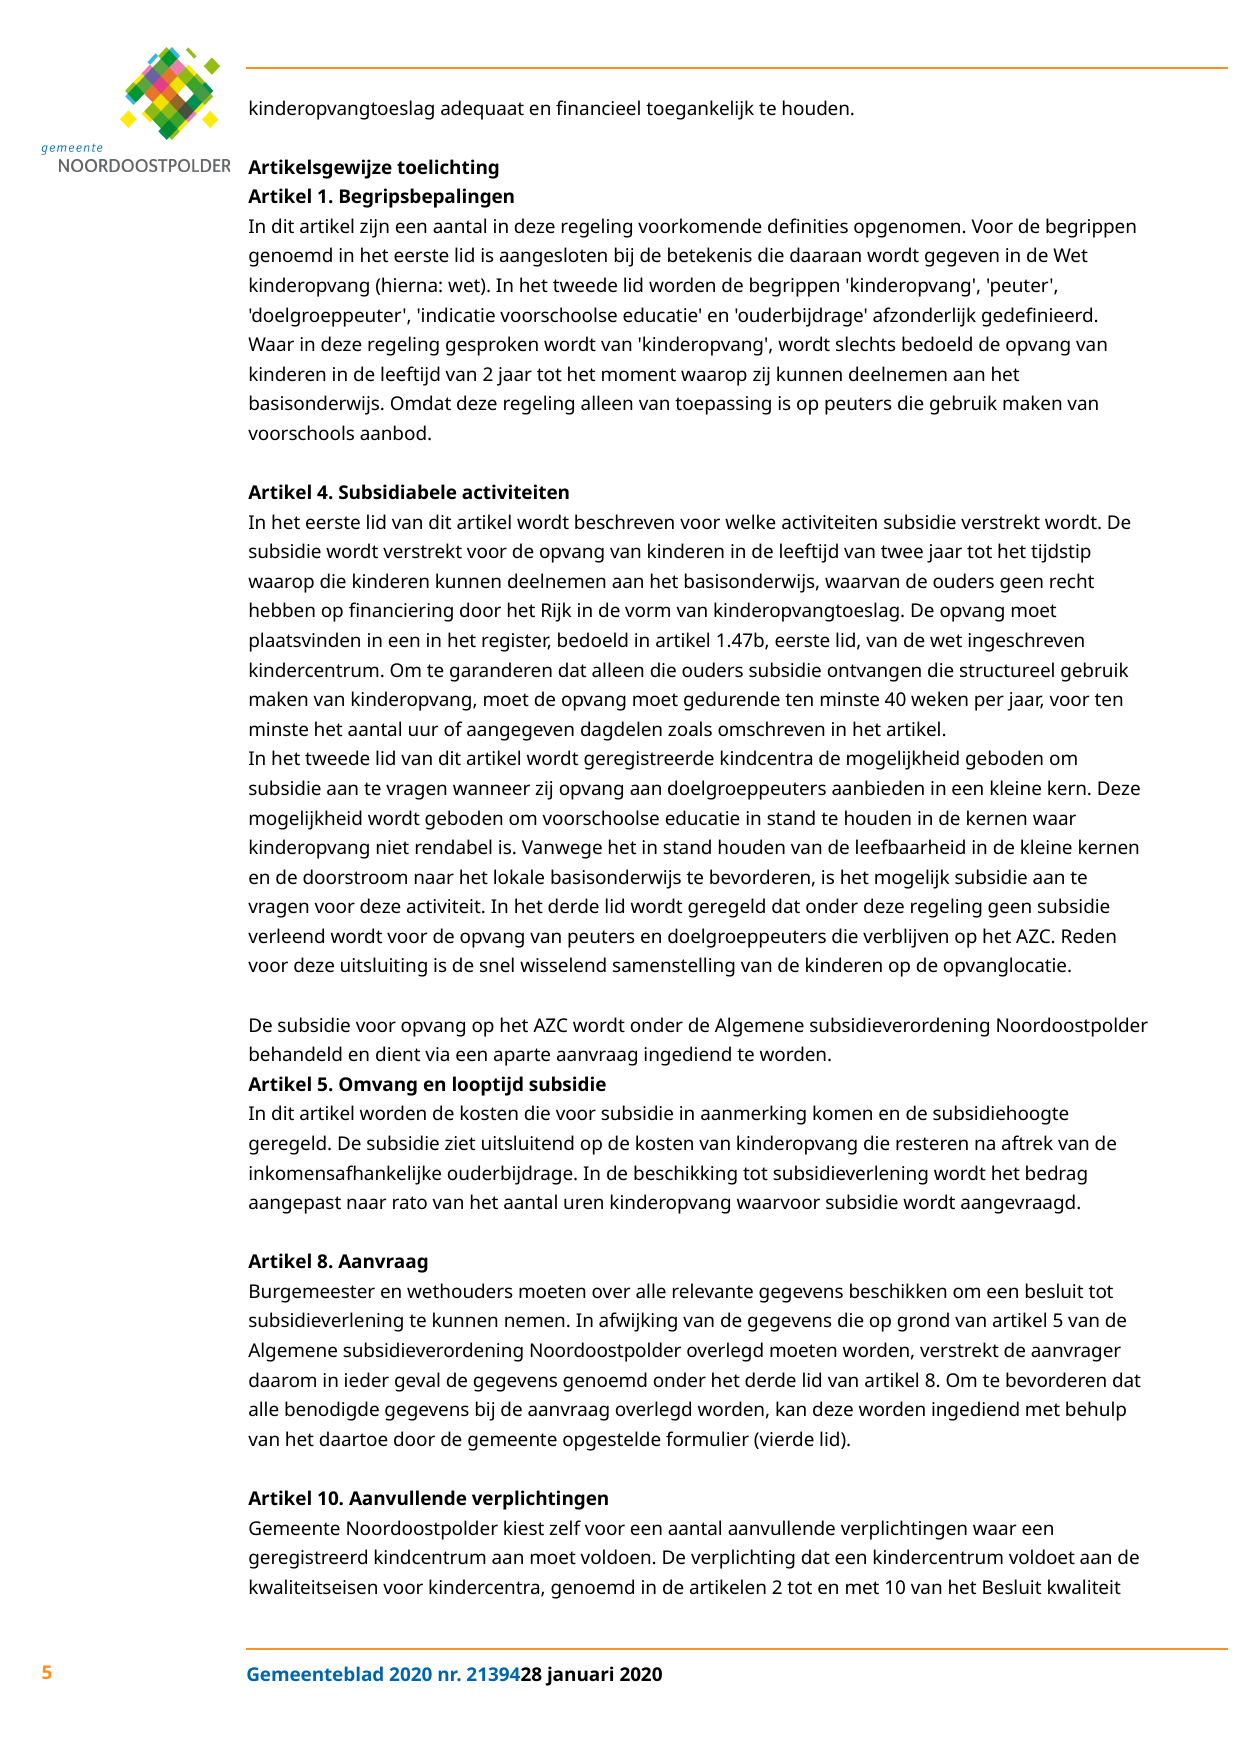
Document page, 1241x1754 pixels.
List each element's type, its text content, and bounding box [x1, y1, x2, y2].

text Artikel 4. Subsidiabele activiteiten [248, 479, 1152, 505]
text Artikelsgewijze toelichting [248, 154, 1152, 180]
text In het eerste lid van dit artikel wordt beschreven voor welke activiteiten subsidie verstrekt wordt. De subsidie wordt verstrekt voor de opvang van kinderen in de leeftijd van twee jaar tot het tijdstip waarop die kinderen kunnen deelnemen aan het basisonderwijs, waarvan de ouders geen recht hebben op financiering door het Rijk in de vorm van kinderopvangtoeslag. De opvang moet plaatsvinden in een in het register, bedoeld in artikel 1.47b, eerste lid, van de wet ingeschreven kindercentrum. Om te garanderen dat alleen die ouders subsidie ontvangen die structureel gebruik maken van kinderopvang, moet de opvang moet gedurende ten minste 40 weken per jaar, voor ten minste het aantal uur of aangegeven dagdelen zoals omschreven in het artikel. [248, 509, 1152, 742]
text In dit artikel zijn een aantal in deze regeling voorkomende definities opgenomen. Voor de begrippen genoemd in het eerste lid is aangesloten bij de betekenis die daaraan wordt gegeven in de Wet kinderopvang (hierna: wet). In het tweede lid worden de begrippen 'kinderopvang', 'peuter', 'doelgroeppeuter', 'indicatie voorschoolse educatie' en 'ouderbijdrage' afzonderlijk gedefinieerd. [248, 213, 1152, 328]
text In dit artikel worden de kosten die voor subsidie in aanmerking komen en de subsidiehoogte geregeld. De subsidie ziet uitsluitend op de kosten van kinderopvang die resteren na aftrek van de inkomensafhankelijke ouderbijdrage. In de beschikking tot subsidieverlening wordt het bedrag aangepast naar rato van het aantal uren kinderopvang waarvoor subsidie wordt aangevraagd. [248, 1101, 1152, 1215]
text Burgemeester en wethouders moeten over alle relevante gegevens beschikken om een besluit tot subsidieverlening te kunnen nemen. In afwijking van de gegevens die op grond van artikel 5 van de Algemene subsidieverordening Noordoostpolder overlegd moeten worden, verstrekt de aanvrager daarom in ieder geval de gegevens genoemd onder het derde lid van artikel 8. Om te bevorderen dat alle benodigde gegevens bij de aanvraag overlegd worden, kan deze worden ingediend met behulp van het daartoe door de gemeente opgestelde formulier (vierde lid). [248, 1278, 1152, 1452]
text De subsidie voor opvang op het AZC wordt onder de Algemene subsidieverordening Noordoostpolder behandeld en dient via een aparte aanvraag ingediend te worden. [248, 1012, 1152, 1067]
text Waar in deze regeling gesproken wordt van 'kinderopvang', wordt slechts bedoeld de opvang van kinderen in de leeftijd van 2 jaar tot het moment waarop zij kunnen deelnemen aan het basisonderwijs. Omdat deze regeling alleen van toepassing is op peuters die gebruik maken van voorschools aanbod. [248, 331, 1152, 446]
picture [41, 47, 231, 172]
text Artikel 8. Aanvraag [248, 1248, 1152, 1274]
text Artikel 1. Begripsbepalingen [248, 183, 1152, 209]
text Artikel 10. Aanvullende verplichtingen [248, 1485, 1152, 1511]
text kinderopvangtoeslag adequaat en financieel toegankelijk te houden. [248, 95, 1152, 121]
text In het tweede lid van dit artikel wordt geregistreerde kindcentra de mogelijkheid geboden om subsidie aan te vragen wanneer zij opvang aan doelgroeppeuters aanbieden in een kleine kern. Deze mogelijkheid wordt geboden om voorschoolse educatie in stand te houden in de kernen waar kinderopvang niet rendabel is. Vanwege het in stand houden van de leefbaarheid in de kleine kernen en de doorstroom naar het lokale basisonderwijs te bevorderen, is het mogelijk subsidie aan te vragen voor deze activiteit. In het derde lid wordt geregeld dat onder deze regeling geen subsidie verleend wordt voor de opvang van peuters en doelgroeppeuters die verblijven op het AZC. Reden voor deze uitsluiting is de snel wisselend samenstelling van de kinderen op de opvanglocatie. [248, 746, 1152, 978]
text Gemeente Noordoostpolder kiest zelf voor een aantal aanvullende verplichtingen waar een geregistreerd kindcentrum aan moet voldoen. De verplichting dat een kindercentrum voldoet aan de kwaliteitseisen voor kindercentra, genoemd in de artikelen 2 tot en met 10 van het Besluit kwaliteit [248, 1515, 1152, 1600]
text Artikel 5. Omvang en looptijd subsidie [248, 1071, 1152, 1097]
